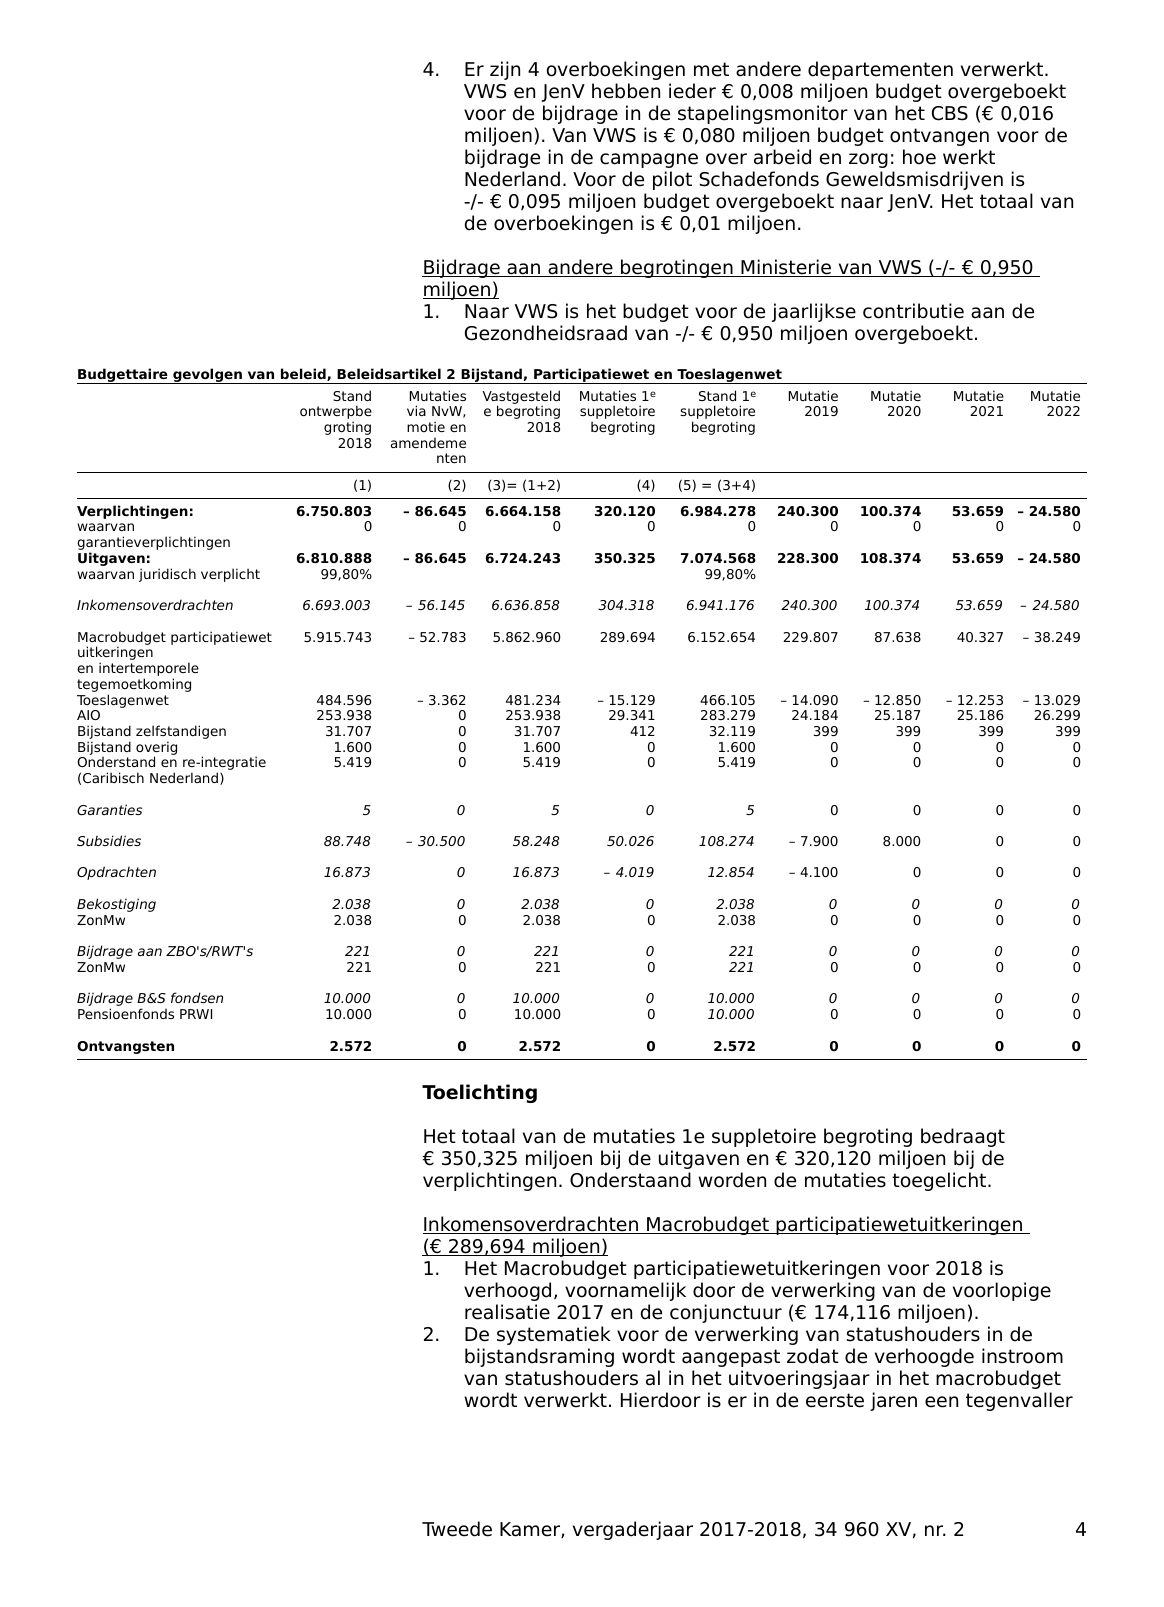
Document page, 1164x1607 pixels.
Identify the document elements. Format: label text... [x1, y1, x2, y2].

table_cell 0 [762, 960, 844, 975]
table_cell 6.810.888 [289, 551, 378, 566]
table_cell [378, 787, 472, 802]
table_cell 221 [289, 944, 378, 960]
table_cell 484.596 [289, 692, 378, 708]
table_cell 399 [844, 724, 927, 739]
table_cell [927, 975, 1010, 991]
table_cell 0 [289, 519, 378, 551]
table_cell [762, 818, 844, 834]
table_cell 0 [762, 913, 844, 928]
table_cell 0 [567, 944, 661, 960]
table_cell 1.600 [289, 740, 378, 755]
text 1. Naar VWS is het budget voor de jaarlijkse contributie aan de Gezondheidsraad van -/- € 0,950 miljoen overgeboekt. [422, 301, 1087, 345]
table_cell [77, 818, 289, 834]
table_cell [378, 881, 472, 897]
table_cell 0 [844, 1038, 927, 1059]
table_cell 399 [762, 724, 844, 739]
table_cell Garanties [77, 803, 289, 818]
table_cell [567, 975, 661, 991]
table_cell 0 [567, 803, 661, 818]
table_cell 253.938 [473, 708, 567, 724]
table_cell Bijstand overig [77, 740, 289, 755]
table_cell [1010, 566, 1087, 582]
table_cell [1010, 787, 1087, 802]
table_cell Mutatie 2022 [1010, 384, 1087, 472]
table_cell 0 [567, 1007, 661, 1023]
table_cell [762, 881, 844, 897]
table_cell 289.694 [567, 629, 661, 661]
table_cell 26.299 [1010, 708, 1087, 724]
table_cell (5) = (3+4) [661, 473, 762, 498]
table_cell (3)= (1+2) [473, 473, 567, 498]
table_cell – 24.580 [1010, 551, 1087, 566]
table_cell ZonMw [77, 913, 289, 928]
subtitle Toelichting [422, 1082, 1087, 1104]
table_cell [567, 661, 661, 692]
table_cell 100.374 [844, 598, 927, 614]
table_cell 10.000 [289, 1007, 378, 1023]
table_cell 0 [1010, 913, 1087, 928]
table_cell [844, 850, 927, 865]
table_cell [1010, 614, 1087, 629]
table_cell [567, 566, 661, 582]
table_cell Mutatie 2020 [844, 384, 927, 472]
table_cell [289, 975, 378, 991]
table_cell [1010, 881, 1087, 897]
table_cell Bekostiging [77, 897, 289, 912]
table_cell – 86.645 [378, 551, 472, 566]
table_cell 10.000 [661, 1007, 762, 1023]
table_cell [473, 566, 567, 582]
table_cell 6.984.278 [661, 499, 762, 519]
table_cell – 24.580 [1010, 499, 1087, 519]
table_cell 108.374 [844, 551, 927, 566]
table_cell [567, 771, 661, 787]
table_cell [762, 850, 844, 865]
table_cell [661, 661, 762, 692]
table_cell [1010, 1023, 1087, 1038]
table_cell 6.636.858 [473, 598, 567, 614]
table_cell 240.300 [762, 598, 844, 614]
table_cell 25.187 [844, 708, 927, 724]
table_cell – 52.783 [378, 629, 472, 661]
table_cell [289, 850, 378, 865]
table_cell 0 [378, 755, 472, 771]
table_cell [844, 771, 927, 787]
table_cell [844, 787, 927, 802]
table_cell 2.038 [473, 897, 567, 912]
table_cell [927, 582, 1010, 598]
table_cell 0 [927, 865, 1010, 881]
table_cell 0 [567, 519, 661, 551]
table_cell 53.659 [927, 499, 1010, 519]
table_cell 5 [289, 803, 378, 818]
table_cell 10.000 [289, 991, 378, 1007]
table_cell 0 [927, 1038, 1010, 1059]
table_cell [378, 1023, 472, 1038]
table_cell 6.693.003 [289, 598, 378, 614]
table_cell Bijstand zelfstandigen [77, 724, 289, 739]
table_cell 0 [661, 519, 762, 551]
table_cell 0 [927, 1007, 1010, 1023]
table_cell [762, 473, 844, 498]
table_cell 0 [1010, 740, 1087, 755]
table_cell 1.600 [473, 740, 567, 755]
table_cell 53.659 [927, 551, 1010, 566]
table_cell [567, 818, 661, 834]
table_cell 0 [567, 913, 661, 928]
table_cell [927, 771, 1010, 787]
table_cell 5 [473, 803, 567, 818]
table_cell [289, 928, 378, 944]
table_cell [567, 881, 661, 897]
table_cell [927, 818, 1010, 834]
table_cell – 4.019 [567, 865, 661, 881]
table_cell 0 [844, 991, 927, 1007]
table_cell 5.419 [289, 755, 378, 771]
table_cell – 3.362 [378, 692, 472, 708]
table_cell [473, 850, 567, 865]
table_cell Onderstand en re-integratie [77, 755, 289, 771]
table_cell [289, 1023, 378, 1038]
table_cell 0 [567, 740, 661, 755]
table_cell [661, 787, 762, 802]
table_cell 0 [1010, 865, 1087, 881]
table_cell 0 [762, 755, 844, 771]
table_cell AIO [77, 708, 289, 724]
table_cell – 56.145 [378, 598, 472, 614]
table_cell [762, 566, 844, 582]
table_cell 0 [762, 519, 844, 551]
table_cell [77, 850, 289, 865]
table_cell 0 [567, 755, 661, 771]
table_cell [661, 1023, 762, 1038]
table_cell [1010, 661, 1087, 692]
table_cell [927, 473, 1010, 498]
table_cell [473, 771, 567, 787]
table_cell 0 [762, 991, 844, 1007]
table_cell [473, 661, 567, 692]
table_cell Verplichtingen: [77, 499, 289, 519]
table_cell 2.038 [661, 897, 762, 912]
table_cell [378, 582, 472, 598]
table_cell [762, 582, 844, 598]
table_cell 221 [661, 960, 762, 975]
table_cell 221 [661, 944, 762, 960]
table_cell 253.938 [289, 708, 378, 724]
table_cell 228.300 [762, 551, 844, 566]
table_cell [927, 928, 1010, 944]
subtitle Bijdrage aan andere begrotingen Ministerie van VWS (-/- € 0,950 miljoen) [422, 257, 1087, 301]
table_cell [473, 787, 567, 802]
table_cell [762, 661, 844, 692]
table_cell 0 [844, 897, 927, 912]
table_cell 5 [661, 803, 762, 818]
table_cell 99,80% [289, 566, 378, 582]
table_cell 87.638 [844, 629, 927, 661]
table_cell 10.000 [661, 991, 762, 1007]
table_cell 53.659 [927, 598, 1010, 614]
table_cell 399 [1010, 724, 1087, 739]
table_cell Toeslagenwet [77, 692, 289, 708]
table_cell Subsidies [77, 834, 289, 849]
table_cell – 38.249 [1010, 629, 1087, 661]
table_cell 0 [1010, 960, 1087, 975]
table_cell Inkomensoverdrachten [77, 598, 289, 614]
table_cell [473, 818, 567, 834]
table_cell [378, 818, 472, 834]
table_cell 0 [1010, 944, 1087, 960]
table_cell [77, 881, 289, 897]
table_cell [927, 614, 1010, 629]
table_cell [1010, 771, 1087, 787]
text 1. Het Macrobudget participatiewetuitkeringen voor 2018 is verhoogd, voornamelijk door de verwerking van de voorlopige realisatie 2017 en de conjunctuur (€ 174,116 miljoen). [422, 1258, 1087, 1324]
table_cell [844, 614, 927, 629]
table_cell [844, 975, 927, 991]
table_cell [289, 881, 378, 897]
table_cell 0 [378, 991, 472, 1007]
table_cell [844, 566, 927, 582]
table_cell 0 [567, 1038, 661, 1059]
table_cell ZonMw [77, 960, 289, 975]
table_cell [661, 614, 762, 629]
table_cell 0 [1010, 897, 1087, 912]
table_cell 8.000 [844, 834, 927, 849]
table_cell [927, 661, 1010, 692]
table_cell 0 [378, 1007, 472, 1023]
table_cell 6.152.654 [661, 629, 762, 661]
text Het totaal van de mutaties 1e suppletoire begroting bedraagt € 350,325 miljoen bij de uitgaven en € 320,120 miljoen bij de verplichtingen. Onderstaand worden de mutaties toegelicht. [422, 1126, 1087, 1192]
table_cell 99,80% [661, 566, 762, 582]
table_cell Mutatie 2019 [762, 384, 844, 472]
table_cell 50.026 [567, 834, 661, 849]
table_cell 221 [289, 960, 378, 975]
table_cell – 12.253 [927, 692, 1010, 708]
table_cell [289, 771, 378, 787]
table_cell [77, 1023, 289, 1038]
table_cell [289, 614, 378, 629]
table_cell 0 [762, 1007, 844, 1023]
table_cell 6.750.803 [289, 499, 378, 519]
table_cell 5.419 [661, 755, 762, 771]
table_cell 0 [927, 944, 1010, 960]
table_cell [927, 1023, 1010, 1038]
table_cell Stand ontwerpbegroting 2018 [289, 384, 378, 472]
table_cell [473, 975, 567, 991]
table_cell [378, 975, 472, 991]
table_cell 24.184 [762, 708, 844, 724]
table_cell 0 [844, 960, 927, 975]
table_cell 304.318 [567, 598, 661, 614]
table_cell 40.327 [927, 629, 1010, 661]
table_cell – 15.129 [567, 692, 661, 708]
table_cell 0 [762, 803, 844, 818]
table_cell 2.038 [661, 913, 762, 928]
table_cell 6.724.243 [473, 551, 567, 566]
table_cell Ontvangsten [77, 1038, 289, 1059]
table_cell 0 [927, 913, 1010, 928]
table_cell 2.572 [289, 1038, 378, 1059]
table_cell 350.325 [567, 551, 661, 566]
table_cell Bijdrage aan ZBO's/RWT's [77, 944, 289, 960]
table_cell [762, 928, 844, 944]
table_cell 31.707 [289, 724, 378, 739]
table_cell 0 [844, 865, 927, 881]
table_cell (1) [289, 473, 378, 498]
text 4. Er zijn 4 overboekingen met andere departementen verwerkt. VWS en JenV hebben ieder € 0,008 miljoen budget overgeboekt voor de bijdrage in de stapelingsmonitor van het CBS (€ 0,016 miljoen). Van VWS is € 0,080 miljoen budget ontvangen voor de bijdrage in de campagne over arbeid en zorg: hoe werkt Nederland. Voor de pilot Schadefonds Geweldsmisdrijven is -/- € 0,095 miljoen budget overgeboekt naar JenV. Het totaal van de overboekingen is € 0,01 miljoen. [422, 59, 1087, 235]
table_cell 0 [927, 519, 1010, 551]
table_cell Opdrachten [77, 865, 289, 881]
table_cell 0 [378, 740, 472, 755]
table_cell 221 [473, 960, 567, 975]
table_cell Uitgaven: [77, 551, 289, 566]
table_cell [77, 384, 289, 472]
table_cell [378, 661, 472, 692]
table_cell [77, 928, 289, 944]
table_cell 0 [378, 708, 472, 724]
table_cell Mutatie 2021 [927, 384, 1010, 472]
table_cell 0 [927, 740, 1010, 755]
table_cell 0 [1010, 1007, 1087, 1023]
table_cell [473, 928, 567, 944]
table_cell [1010, 473, 1087, 498]
table_cell [661, 928, 762, 944]
table_cell – 7.900 [762, 834, 844, 849]
table_cell 0 [567, 991, 661, 1007]
table_cell [378, 928, 472, 944]
table_cell 240.300 [762, 499, 844, 519]
table_cell [661, 818, 762, 834]
table_cell [844, 661, 927, 692]
table_cell 5.862.960 [473, 629, 567, 661]
table_cell [567, 850, 661, 865]
table_cell – 86.645 [378, 499, 472, 519]
subtitle Inkomensoverdrachten Macrobudget participatiewetuitkeringen (€ 289,694 miljoen) [422, 1214, 1087, 1258]
table_cell [77, 614, 289, 629]
table_cell [844, 473, 927, 498]
table_cell (2) [378, 473, 472, 498]
table_cell 10.000 [473, 1007, 567, 1023]
table_cell 0 [1010, 834, 1087, 849]
table_cell [661, 975, 762, 991]
table_cell en intertemporele tegemoetkoming [77, 661, 289, 692]
table_cell [289, 661, 378, 692]
table_cell [473, 1023, 567, 1038]
table_cell waarvan garantieverplichtingen [77, 519, 289, 551]
table_cell [473, 614, 567, 629]
table_cell [378, 771, 472, 787]
table_cell 0 [1010, 1038, 1087, 1059]
table_cell 0 [1010, 991, 1087, 1007]
table_cell 0 [378, 724, 472, 739]
table_cell [289, 787, 378, 802]
table_cell [567, 614, 661, 629]
table_cell Vastgestelde begroting 2018 [473, 384, 567, 472]
table_cell 2.572 [661, 1038, 762, 1059]
table_cell – 14.090 [762, 692, 844, 708]
table_cell [661, 582, 762, 598]
table_cell 0 [378, 1038, 472, 1059]
table_cell 0 [927, 960, 1010, 975]
table_cell [77, 975, 289, 991]
table_cell 0 [844, 1007, 927, 1023]
table_cell 58.248 [473, 834, 567, 849]
table_cell 0 [473, 519, 567, 551]
table_cell 0 [844, 944, 927, 960]
table_cell [567, 1023, 661, 1038]
table_cell [844, 1023, 927, 1038]
table_cell – 4.100 [762, 865, 844, 881]
table_cell [473, 582, 567, 598]
table_cell [762, 1023, 844, 1038]
table_cell [378, 614, 472, 629]
table_cell 0 [1010, 519, 1087, 551]
table_cell 0 [1010, 803, 1087, 818]
table_cell 0 [844, 740, 927, 755]
table_cell [844, 582, 927, 598]
table_cell 320.120 [567, 499, 661, 519]
table_cell 6.664.158 [473, 499, 567, 519]
table_cell 221 [473, 944, 567, 960]
table_cell 481.234 [473, 692, 567, 708]
table_cell – 24.580 [1010, 598, 1087, 614]
table_cell [762, 787, 844, 802]
table_cell 25.186 [927, 708, 1010, 724]
table_cell [927, 566, 1010, 582]
table_cell [762, 975, 844, 991]
table_cell 0 [927, 755, 1010, 771]
table_cell [1010, 818, 1087, 834]
table_cell 0 [762, 944, 844, 960]
table_cell Pensioenfonds PRWI [77, 1007, 289, 1023]
table_cell 0 [378, 519, 472, 551]
table_cell 0 [927, 991, 1010, 1007]
table_cell [378, 566, 472, 582]
table_cell [844, 928, 927, 944]
table_cell [927, 850, 1010, 865]
table_cell [567, 928, 661, 944]
text 2. De systematiek voor de verwerking van statushouders in de bijstandsraming wordt aangepast zodat de verhoogde instroom van statushouders al in het uitvoeringsjaar in het macrobudget wordt verwerkt. Hierdoor is er in de eerste jaren een tegenvaller [422, 1324, 1087, 1412]
table_cell 12.854 [661, 865, 762, 881]
table_cell [77, 473, 289, 498]
table_cell Mutaties via NvW, motie en amendementen [378, 384, 472, 472]
table_cell [762, 771, 844, 787]
table_cell 5.915.743 [289, 629, 378, 661]
table_cell 412 [567, 724, 661, 739]
table_cell 0 [567, 897, 661, 912]
table_cell 0 [844, 913, 927, 928]
table_cell 0 [378, 913, 472, 928]
table_cell 1.600 [661, 740, 762, 755]
table_cell 0 [378, 960, 472, 975]
table_cell 466.105 [661, 692, 762, 708]
table_cell 2.038 [289, 913, 378, 928]
table_cell 16.873 [289, 865, 378, 881]
table_cell [927, 881, 1010, 897]
table_cell 32.119 [661, 724, 762, 739]
table_cell 2.038 [289, 897, 378, 912]
table_cell – 30.500 [378, 834, 472, 849]
table_cell [927, 787, 1010, 802]
table_cell waarvan juridisch verplicht [77, 566, 289, 582]
table_cell [844, 818, 927, 834]
table_cell [289, 818, 378, 834]
table_cell [1010, 975, 1087, 991]
table_cell 0 [844, 803, 927, 818]
table_cell [567, 582, 661, 598]
table_cell 283.279 [661, 708, 762, 724]
table_cell 108.274 [661, 834, 762, 849]
table_cell 5.419 [473, 755, 567, 771]
table_cell Bijdrage B&S fondsen [77, 991, 289, 1007]
table_cell (4) [567, 473, 661, 498]
table_cell [1010, 850, 1087, 865]
table_cell 0 [844, 519, 927, 551]
table_cell 0 [378, 944, 472, 960]
table_cell [661, 881, 762, 897]
table_cell [289, 582, 378, 598]
table_cell 0 [378, 897, 472, 912]
table_cell [661, 771, 762, 787]
table_cell 2.572 [473, 1038, 567, 1059]
table_cell [567, 787, 661, 802]
table_cell 0 [762, 1038, 844, 1059]
table_cell [77, 787, 289, 802]
table_cell 29.341 [567, 708, 661, 724]
table_cell 10.000 [473, 991, 567, 1007]
table_cell 0 [927, 834, 1010, 849]
table_cell Mutaties 1e suppletoire begroting [567, 384, 661, 472]
table_cell 399 [927, 724, 1010, 739]
table_cell – 12.850 [844, 692, 927, 708]
table_cell Stand 1e suppletoire begroting [661, 384, 762, 472]
table_cell [762, 614, 844, 629]
table_cell 229.807 [762, 629, 844, 661]
table_cell 6.941.176 [661, 598, 762, 614]
table_cell 0 [1010, 755, 1087, 771]
table_cell [1010, 928, 1087, 944]
table_cell (Caribisch Nederland) [77, 771, 289, 787]
table_cell Macrobudget participatiewet uitkeringen [77, 629, 289, 661]
table_cell 7.074.568 [661, 551, 762, 566]
table_cell 0 [378, 865, 472, 881]
table_cell 100.374 [844, 499, 927, 519]
table_cell 31.707 [473, 724, 567, 739]
table_cell – 13.029 [1010, 692, 1087, 708]
table_cell 2.038 [473, 913, 567, 928]
table_cell 16.873 [473, 865, 567, 881]
table_cell [1010, 582, 1087, 598]
table_cell [473, 881, 567, 897]
table_cell [77, 582, 289, 598]
table_cell [661, 850, 762, 865]
table_cell 0 [762, 740, 844, 755]
table_cell [378, 850, 472, 865]
table_cell 0 [378, 803, 472, 818]
table_cell 88.748 [289, 834, 378, 849]
table_cell 0 [844, 755, 927, 771]
table_cell 0 [927, 897, 1010, 912]
table_cell 0 [927, 803, 1010, 818]
table_cell [844, 881, 927, 897]
table_cell 0 [567, 960, 661, 975]
table_header Budgettaire gevolgen van beleid, Beleidsartikel 2 Bijstand, Participatiewet en Toeslagenwet [77, 367, 1087, 383]
table_cell 0 [762, 897, 844, 912]
